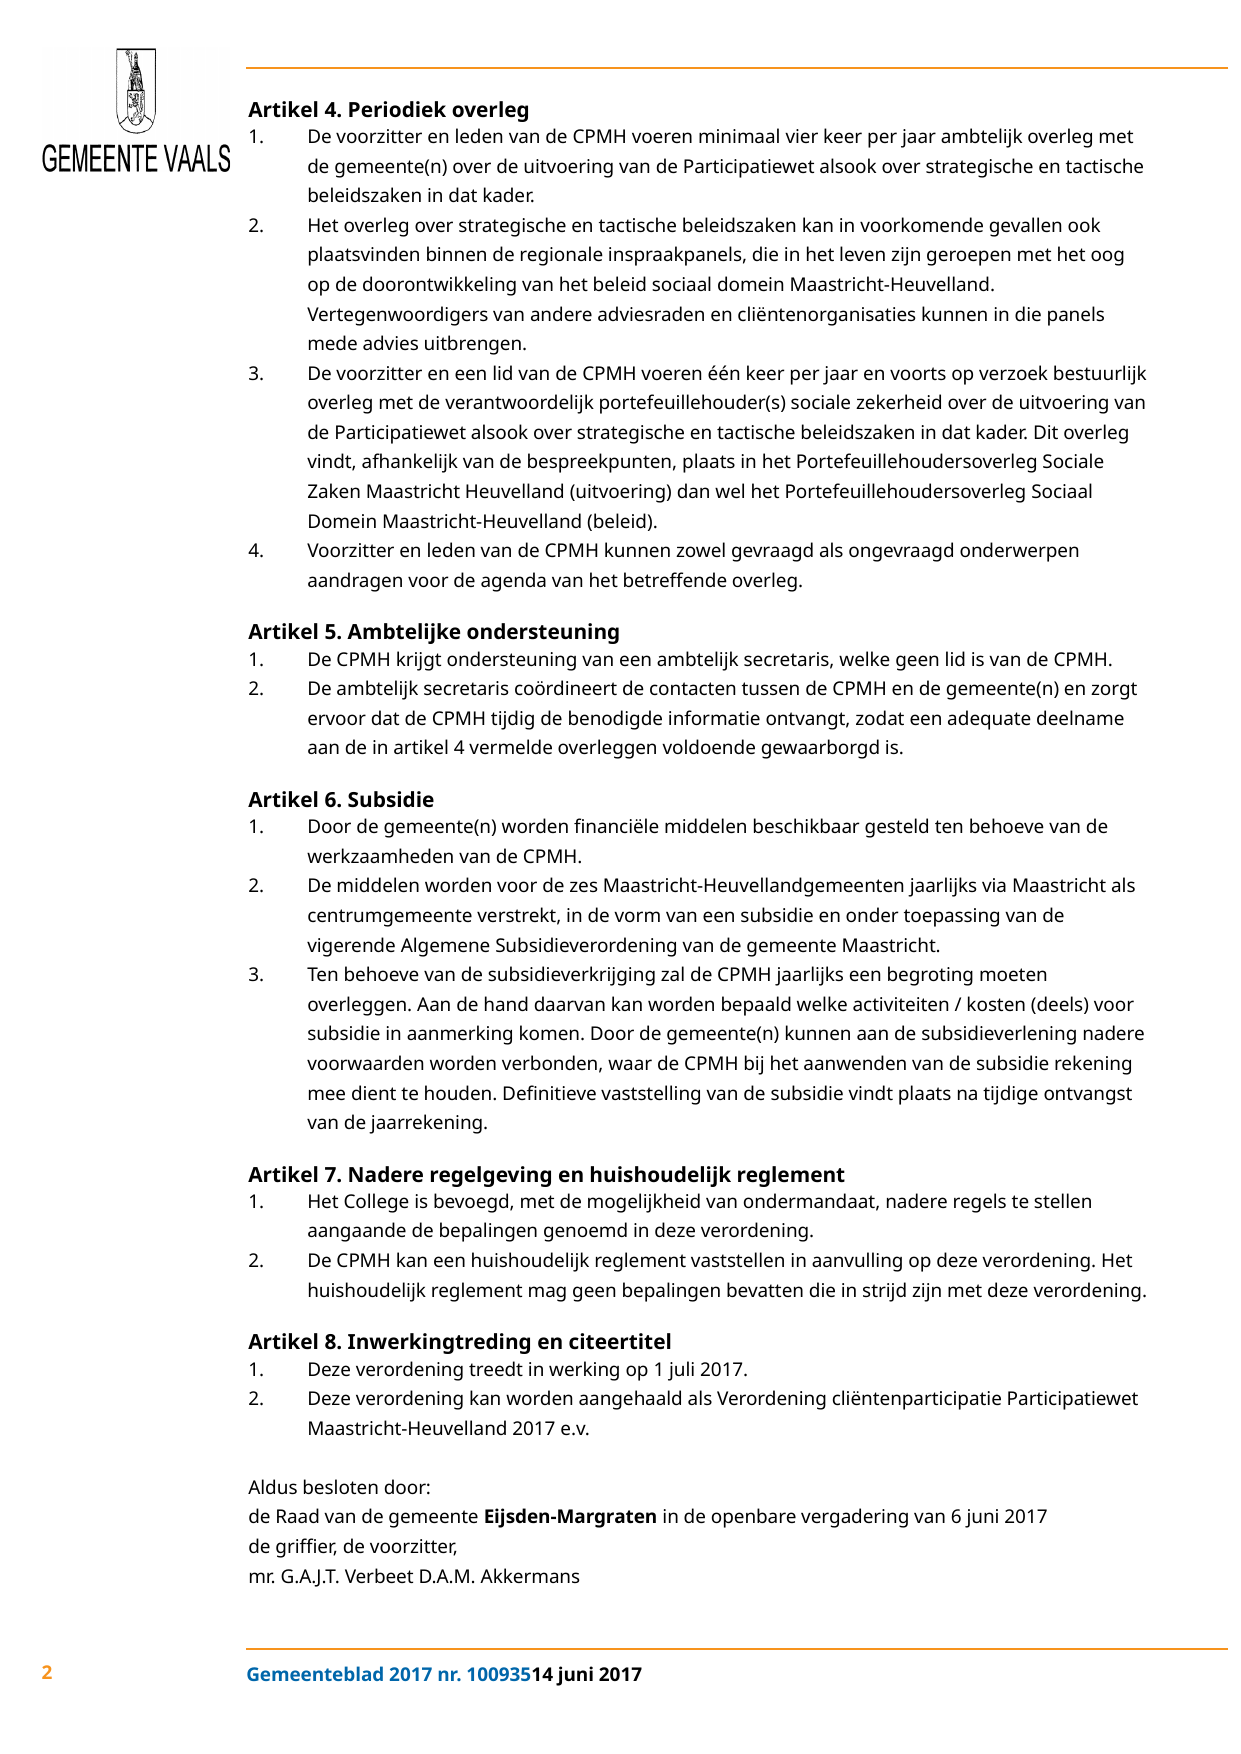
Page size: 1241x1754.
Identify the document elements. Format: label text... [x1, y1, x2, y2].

text mr. G.A.J.T. Verbeet D.A.M. Akkermans [248, 1563, 1152, 1588]
text Artikel 8. Inwerkingtreding en citeertitel [248, 1327, 1152, 1356]
list Het College is bevoegd, met de mogelijkheid van ondermandaat, nadere regels te stellen aangaande de bepalingen genoemd in deze verordening. [248, 1188, 1152, 1243]
list De CPMH kan een huishoudelijk reglement vaststellen in aanvulling op deze verordening. Het huishoudelijk reglement mag geen bepalingen bevatten die in strijd zijn met deze verordening. [248, 1247, 1152, 1303]
list De voorzitter en een lid van de CPMH voeren één keer per jaar en voorts op verzoek bestuurlijk overleg met de verantwoordelijk portefeuillehouder(s) sociale zekerheid over de uitvoering van de Participatiewet alsook over strategische en tactische beleidszaken in dat kader. Dit overleg vindt, afhankelijk van de bespreekpunten, plaats in het Portefeuillehoudersoverleg Sociale Zaken Maastricht Heuvelland (uitvoering) dan wel het Portefeuillehoudersoverleg Sociaal Domein Maastricht-Heuvelland (beleid). [248, 360, 1152, 533]
text de griffier, de voorzitter, [248, 1533, 1152, 1559]
text de Raad van de gemeente Eijsden-Margraten in de openbare vergadering van 6 juni 2017 [248, 1504, 1152, 1529]
list Door de gemeente(n) worden financiële middelen beschikbaar gesteld ten behoeve van de werkzaamheden van de CPMH. [248, 813, 1152, 869]
list Voorzitter en leden van de CPMH kunnen zowel gevraagd als ongevraagd onderwerpen aandragen voor de agenda van het betreffende overleg. [248, 537, 1152, 593]
list Deze verordening kan worden aangehaald als Verordening cliëntenparticipatie Participatiewet Maastricht-Heuvelland 2017 e.v. [248, 1385, 1152, 1441]
list De ambtelijk secretaris coördineert de contacten tussen de CPMH en de gemeente(n) en zorgt ervoor dat de CPMH tijdig de benodigde informatie ontvangt, zodat een adequate deelname aan de in artikel 4 vermelde overleggen voldoende gewaarborgd is. [248, 675, 1152, 760]
list Deze verordening treedt in werking op 1 juli 2017. [248, 1356, 1152, 1381]
text Aldus besloten door: [248, 1474, 1152, 1500]
text Artikel 4. Periodiek overleg [248, 95, 1152, 123]
text Artikel 7. Nadere regelgeving en huishoudelijk reglement [248, 1160, 1152, 1188]
list De CPMH krijgt ondersteuning van een ambtelijk secretaris, welke geen lid is van de CPMH. [248, 646, 1152, 672]
list De middelen worden voor de zes Maastricht-Heuvellandgemeenten jaarlijks via Maastricht als centrumgemeente verstrekt, in de vorm van een subsidie en onder toepassing van de vigerende Algemene Subsidieverordening van de gemeente Maastricht. [248, 873, 1152, 957]
list Ten behoeve van de subsidieverkrijging zal de CPMH jaarlijks een begroting moeten overleggen. Aan de hand daarvan kan worden bepaald welke activiteiten / kosten (deels) voor subsidie in aanmerking komen. Door de gemeente(n) kunnen aan de subsidieverlening nadere voorwaarden worden verbonden, waar de CPMH bij het aanwenden van de subsidie rekening mee dient te houden. Definitieve vaststelling van de subsidie vindt plaats na tijdige ontvangst van de jaarrekening. [248, 961, 1152, 1135]
text Artikel 6. Subsidie [248, 785, 1152, 813]
picture [41, 47, 231, 172]
list Het overleg over strategische en tactische beleidszaken kan in voorkomende gevallen ook plaatsvinden binnen de regionale inspraakpanels, die in het leven zijn geroepen met het oog op de doorontwikkeling van het beleid sociaal domein Maastricht-Heuvelland. Vertegenwoordigers van andere adviesraden en cliëntenorganisaties kunnen in die panels mede advies uitbrengen. [248, 212, 1152, 356]
text Artikel 5. Ambtelijke ondersteuning [248, 617, 1152, 646]
list De voorzitter en leden van de CPMH voeren minimaal vier keer per jaar ambtelijk overleg met de gemeente(n) over de uitvoering van de Participatiewet alsook over strategische en tactische beleidszaken in dat kader. [248, 123, 1152, 208]
